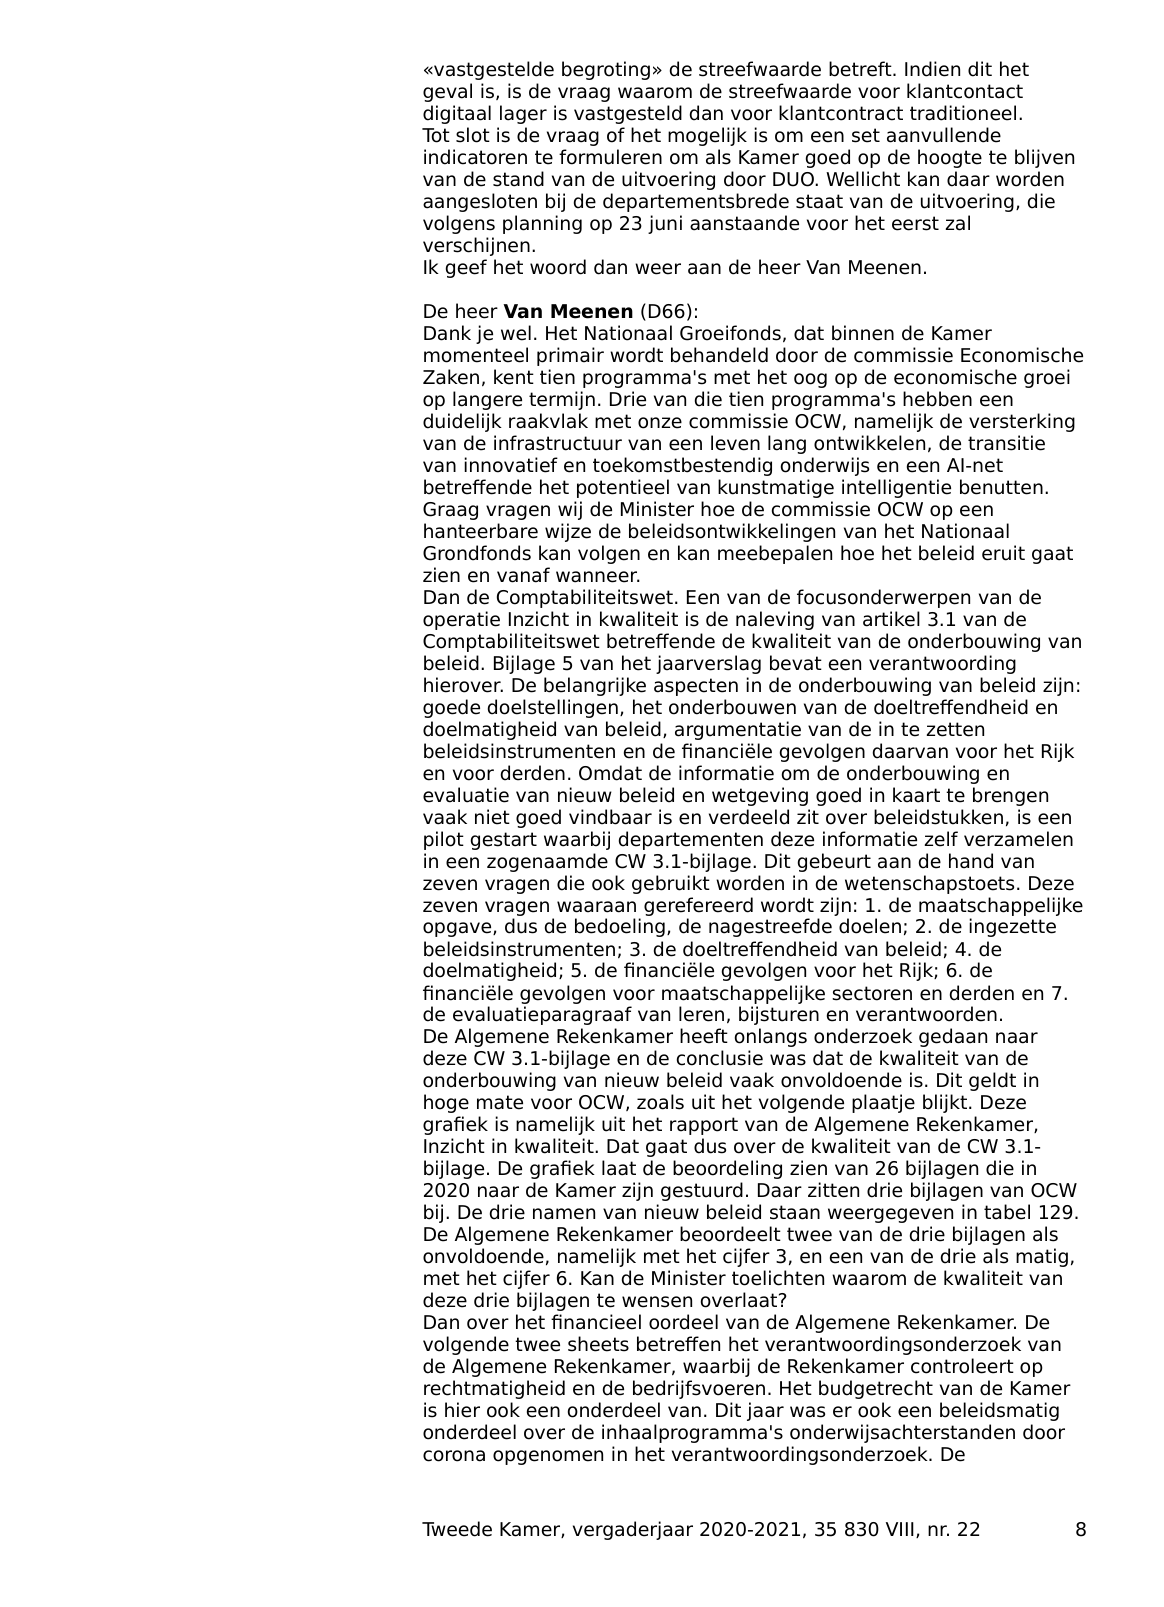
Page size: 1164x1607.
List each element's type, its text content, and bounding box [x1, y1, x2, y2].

text Dan over het financieel oordeel van de Algemene Rekenkamer. De volgende twee sheets betreffen het verantwoordingsonderzoek van de Algemene Rekenkamer, waarbij de Rekenkamer controleert op rechtmatigheid en de bedrijfsvoeren. Het budgetrecht van de Kamer is hier ook een onderdeel van. Dit jaar was er ook een beleidsmatig onderdeel over de inhaalprogramma's onderwijsachterstanden door corona opgenomen in het verantwoordingsonderzoek. De [422, 1312, 1087, 1466]
text Tot slot is de vraag of het mogelijk is om een set aanvullende indicatoren te formuleren om als Kamer goed op de hoogte te blijven van de stand van de uitvoering door DUO. Wellicht kan daar worden aangesloten bij de departementsbrede staat van de uitvoering, die volgens planning op 23 juni aanstaande voor het eerst zal verschijnen. [422, 125, 1087, 257]
text De Algemene Rekenkamer heeft onlangs onderzoek gedaan naar deze CW 3.1-bijlage en de conclusie was dat de kwaliteit van de onderbouwing van nieuw beleid vaak onvoldoende is. Dit geldt in hoge mate voor OCW, zoals uit het volgende plaatje blijkt. Deze grafiek is namelijk uit het rapport van de Algemene Rekenkamer, Inzicht in kwaliteit. Dat gaat dus over de kwaliteit van de CW 3.1-bijlage. De grafiek laat de beoordeling zien van 26 bijlagen die in 2020 naar de Kamer zijn gestuurd. Daar zitten drie bijlagen van OCW bij. De drie namen van nieuw beleid staan weergegeven in tabel 129. De Algemene Rekenkamer beoordeelt twee van de drie bijlagen als onvoldoende, namelijk met het cijfer 3, en een van de drie als matig, met het cijfer 6. Kan de Minister toelichten waarom de kwaliteit van deze drie bijlagen te wensen overlaat? [422, 1026, 1087, 1312]
text Dan de Comptabiliteitswet. Een van de focusonderwerpen van de operatie Inzicht in kwaliteit is de naleving van artikel 3.1 van de Comptabiliteitswet betreffende de kwaliteit van de onderbouwing van beleid. Bijlage 5 van het jaarverslag bevat een verantwoording hierover. De belangrijke aspecten in de onderbouwing van beleid zijn: goede doelstellingen, het onderbouwen van de doeltreffendheid en doelmatigheid van beleid, argumentatie van de in te zetten beleidsinstrumenten en de financiële gevolgen daarvan voor het Rijk en voor derden. Omdat de informatie om de onderbouwing en evaluatie van nieuw beleid en wetgeving goed in kaart te brengen vaak niet goed vindbaar is en verdeeld zit over beleidstukken, is een pilot gestart waarbij departementen deze informatie zelf verzamelen in een zogenaamde CW 3.1-bijlage. Dit gebeurt aan de hand van zeven vragen die ook gebruikt worden in de wetenschapstoets. Deze zeven vragen waaraan gerefereerd wordt zijn: 1. de maatschappelijke opgave, dus de bedoeling, de nagestreefde doelen; 2. de ingezette beleidsinstrumenten; 3. de doeltreffendheid van beleid; 4. de doelmatigheid; 5. de financiële gevolgen voor het Rijk; 6. de financiële gevolgen voor maatschappelijke sectoren en derden en 7. de evaluatieparagraaf van leren, bijsturen en verantwoorden. [422, 587, 1087, 1026]
text De heer Van Meenen (D66): [422, 301, 1087, 323]
text Ik geef het woord dan weer aan de heer Van Meenen. [422, 257, 1087, 279]
text «vastgestelde begroting» de streefwaarde betreft. Indien dit het geval is, is de vraag waarom de streefwaarde voor klantcontact digitaal lager is vastgesteld dan voor klantcontract traditioneel. [422, 59, 1087, 125]
text Dank je wel. Het Nationaal Groeifonds, dat binnen de Kamer momenteel primair wordt behandeld door de commissie Economische Zaken, kent tien programma's met het oog op de economische groei op langere termijn. Drie van die tien programma's hebben een duidelijk raakvlak met onze commissie OCW, namelijk de versterking van de infrastructuur van een leven lang ontwikkelen, de transitie van innovatief en toekomstbestendig onderwijs en een AI-net betreffende het potentieel van kunstmatige intelligentie benutten. Graag vragen wij de Minister hoe de commissie OCW op een hanteerbare wijze de beleidsontwikkelingen van het Nationaal Grondfonds kan volgen en kan meebepalen hoe het beleid eruit gaat zien en vanaf wanneer. [422, 323, 1087, 587]
